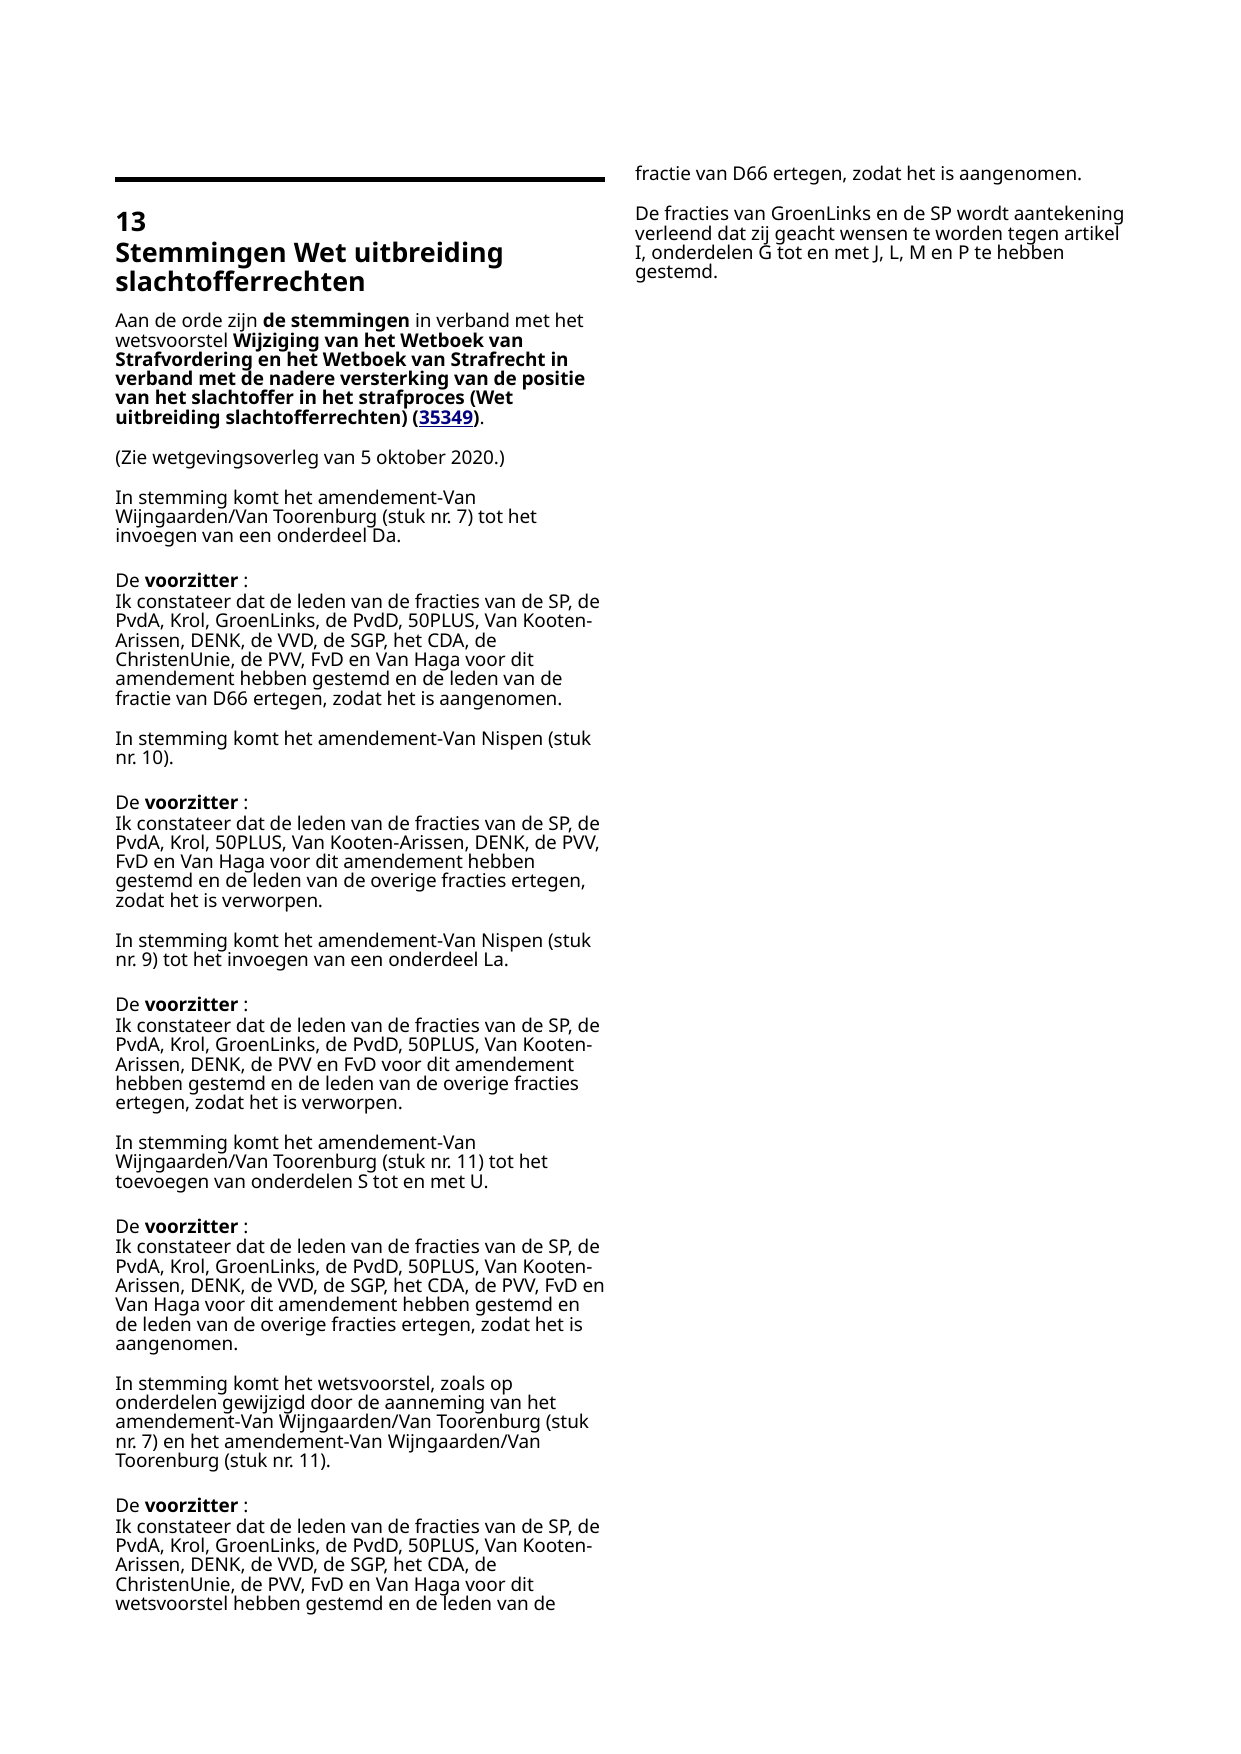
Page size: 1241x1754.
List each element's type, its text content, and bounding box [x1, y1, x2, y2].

text In stemming komt het amendement-Van Wijngaarden/Van Toorenburg (stuk nr. 11) tot het toevoegen van onderdelen S tot en met U. [115, 1134, 605, 1192]
text Stemmingen Wet uitbreiding slachtofferrechten [115, 239, 605, 312]
text In stemming komt het amendement-Van Nispen (stuk nr. 10). [115, 729, 605, 768]
text In stemming komt het amendement-Van Nispen (stuk nr. 9) tot het invoegen van een onderdeel La. [115, 932, 605, 970]
text De voorzitter : [115, 1492, 605, 1518]
text Aan de orde zijn de stemmingen in verband met het wetsvoorstel Wijziging van het Wetboek van Strafvordering en het Wetboek van Strafrecht in verband met de nadere versterking van de positie van het slachtoffer in het strafproces (Wet uitbreiding slachtofferrechten) (35349). [115, 312, 605, 428]
text De voorzitter : [115, 991, 605, 1017]
text De fracties van GroenLinks en de SP wordt aantekening verleend dat zij geacht wensen te worden tegen artikel I, onderdelen G tot en met J, L, M en P te hebben gestemd. [635, 205, 1125, 282]
text In stemming komt het amendement-Van Wijngaarden/Van Toorenburg (stuk nr. 7) tot het invoegen van een onderdeel Da. [115, 489, 605, 547]
text (Zie wetgevingsoverleg van 5 oktober 2020.) [115, 449, 605, 468]
text Ik constateer dat de leden van de fracties van de SP, de PvdA, Krol, 50PLUS, Van Kooten-Arissen, DENK, de PVV, FvD en Van Haga voor dit amendement hebben gestemd en de leden van de overige fracties ertegen, zodat het is verworpen. [115, 815, 605, 911]
text De voorzitter : [115, 1213, 605, 1238]
text De voorzitter : [115, 789, 605, 815]
text Ik constateer dat de leden van de fracties van de SP, de PvdA, Krol, GroenLinks, de PvdD, 50PLUS, Van Kooten-Arissen, DENK, de VVD, de SGP, het CDA, de ChristenUnie, de PVV, FvD en Van Haga voor dit amendement hebben gestemd en de leden van de fractie van D66 ertegen, zodat het is aangenomen. [115, 593, 605, 709]
text In stemming komt het wetsvoorstel, zoals op onderdelen gewijzigd door de aanneming van het amendement-Van Wijngaarden/Van Toorenburg (stuk nr. 7) en het amendement-Van Wijngaarden/Van Toorenburg (stuk nr. 11). [115, 1375, 605, 1471]
text fractie van D66 ertegen, zodat het is aangenomen. [635, 165, 1125, 184]
text Ik constateer dat de leden van de fracties van de SP, de PvdA, Krol, GroenLinks, de PvdD, 50PLUS, Van Kooten-Arissen, DENK, de PVV en FvD voor dit amendement hebben gestemd en de leden van de overige fracties ertegen, zodat het is verworpen. [115, 1017, 605, 1113]
text Ik constateer dat de leden van de fracties van de SP, de PvdA, Krol, GroenLinks, de PvdD, 50PLUS, Van Kooten-Arissen, DENK, de VVD, de SGP, het CDA, de PVV, FvD en Van Haga voor dit amendement hebben gestemd en de leden van de overige fracties ertegen, zodat het is aangenomen. [115, 1238, 605, 1354]
text Ik constateer dat de leden van de fracties van de SP, de PvdA, Krol, GroenLinks, de PvdD, 50PLUS, Van Kooten-Arissen, DENK, de VVD, de SGP, het CDA, de ChristenUnie, de PVV, FvD en Van Haga voor dit wetsvoorstel hebben gestemd en de leden van de [115, 1518, 605, 1614]
text 13 [115, 203, 605, 239]
text De voorzitter : [115, 567, 605, 593]
